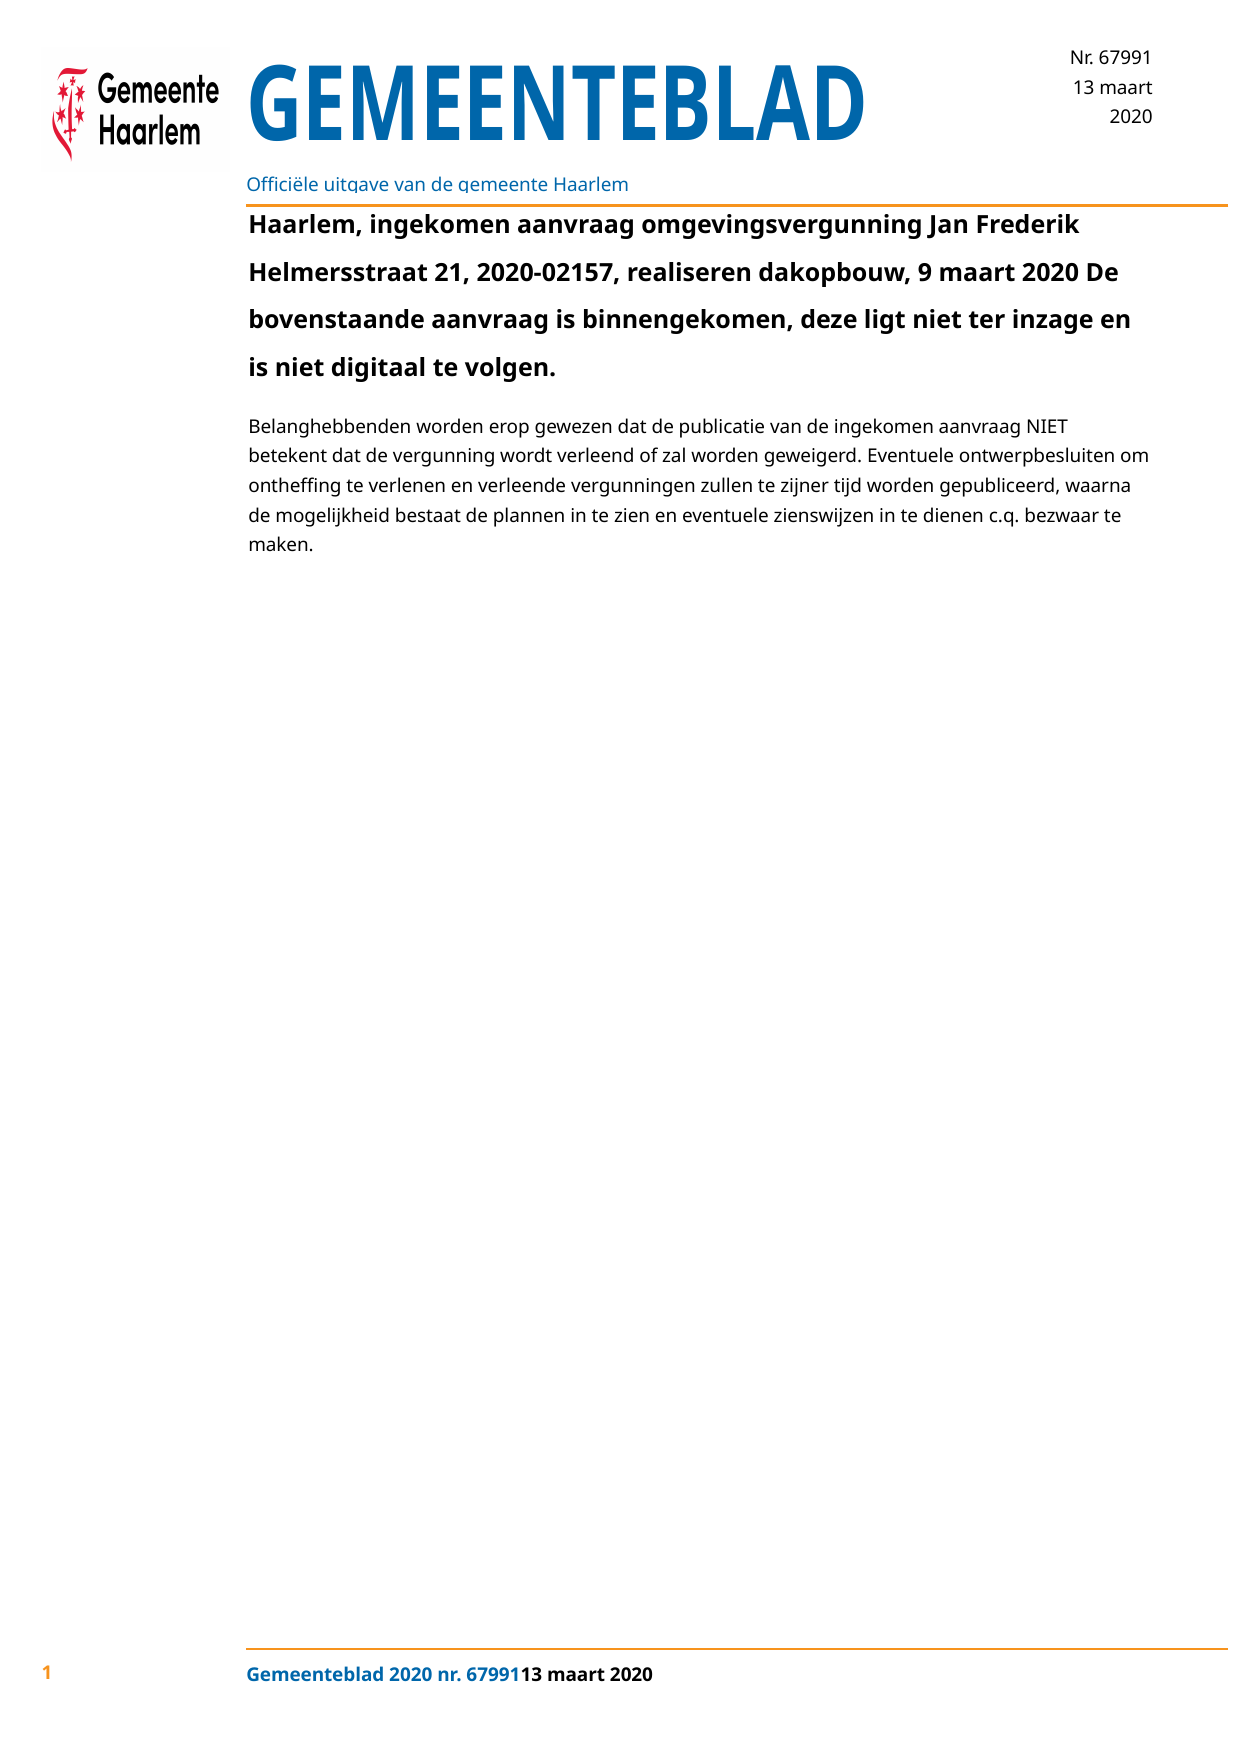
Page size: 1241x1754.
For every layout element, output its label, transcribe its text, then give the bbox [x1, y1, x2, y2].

picture [41, 47, 231, 172]
text Belanghebbenden worden erop gewezen dat de publicatie van de ingekomen aanvraag NIET betekent dat de vergunning wordt verleend of zal worden geweigerd. Eventuele ontwerpbesluiten om ontheffing te verlenen en verleende vergunningen zullen te zijner tijd worden gepubliceerd, waarna de mogelijkheid bestaat de plannen in te zien en eventuele zienswijzen in te dienen c.q. bezwaar te maken. [248, 413, 1152, 557]
text Haarlem, ingekomen aanvraag omgevingsvergunning Jan Frederik Helmersstraat 21, 2020-02157, realiseren dakopbouw, 9 maart 2020 De bovenstaande aanvraag is binnengekomen, deze ligt niet ter inzage en is niet digitaal te volgen. [248, 207, 1152, 384]
